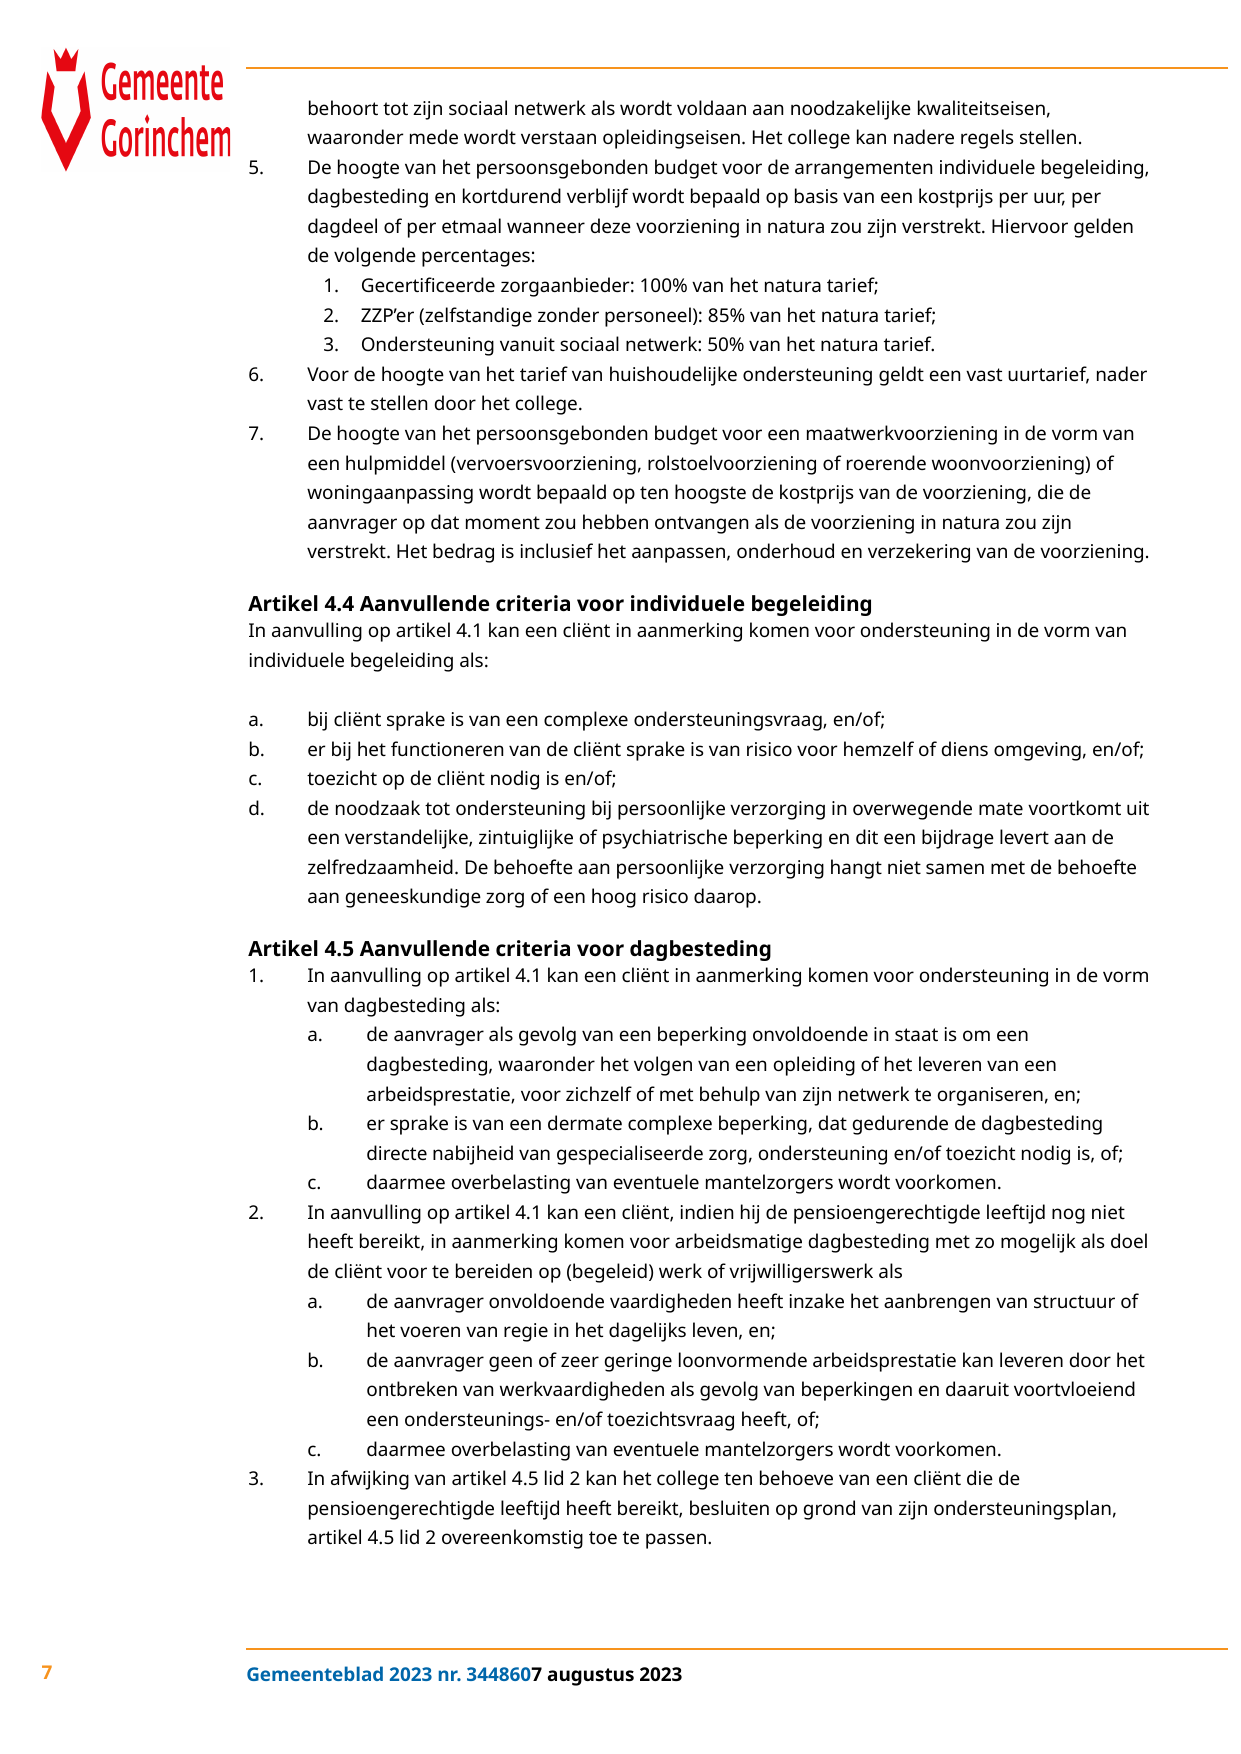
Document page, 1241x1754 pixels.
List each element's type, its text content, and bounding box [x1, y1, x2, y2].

text Artikel 4.4 Aanvullende criteria voor individuele begeleiding [248, 589, 1152, 617]
list Gecertificeerde zorgaanbieder: 100% van het natura tarief; [323, 272, 1152, 298]
list Ondersteuning vanuit sociaal netwerk: 50% van het natura tarief. [323, 331, 1152, 357]
list In aanvulling op artikel 4.1 kan een cliënt in aanmerking komen voor ondersteuning in de vorm van dagbesteding als: [248, 962, 1152, 1018]
list De hoogte van het persoonsgebonden budget voor de arrangementen individuele begeleiding, dagbesteding en kortdurend verblijf wordt bepaald op basis van een kostprijs per uur, per dagdeel of per etmaal wanneer deze voorziening in natura zou zijn verstrekt. Hiervoor gelden de volgende percentages: [248, 154, 1152, 268]
list De hoogte van het persoonsgebonden budget voor een maatwerkvoorziening in de vorm van een hulpmiddel (vervoersvoorziening, rolstoelvoorziening of roerende woonvoorziening) of woningaanpassing wordt bepaald op ten hoogste de kostprijs van de voorziening, die de aanvrager op dat moment zou hebben ontvangen als de voorziening in natura zou zijn verstrekt. Het bedrag is inclusief het aanpassen, onderhoud en verzekering van de voorziening. [248, 420, 1152, 564]
list er sprake is van een dermate complexe beperking, dat gedurende de dagbesteding directe nabijheid van gespecialiseerde zorg, ondersteuning en/of toezicht nodig is, of; [307, 1110, 1152, 1166]
list In aanvulling op artikel 4.1 kan een cliënt, indien hij de pensioengerechtigde leeftijd nog niet heeft bereikt, in aanmerking komen voor arbeidsmatige dagbesteding met zo mogelijk als doel de cliënt voor te bereiden op (begeleid) werk of vrijwilligerswerk als [248, 1199, 1152, 1284]
text In aanvulling op artikel 4.1 kan een cliënt in aanmerking komen voor ondersteuning in de vorm van individuele begeleiding als: [248, 617, 1152, 673]
text Artikel 4.5 Aanvullende criteria voor dagbesteding [248, 934, 1152, 962]
list toezicht op de cliënt nodig is en/of; [248, 765, 1152, 791]
list de aanvrager onvoldoende vaardigheden heeft inzake het aanbrengen van structuur of het voeren van regie in het dagelijks leven, en; [307, 1288, 1152, 1343]
list de aanvrager geen of zeer geringe loonvormende arbeidsprestatie kan leveren door het ontbreken van werkvaardigheden als gevolg van beperkingen en daaruit voortvloeiend een ondersteunings- en/of toezichtsvraag heeft, of; [307, 1347, 1152, 1432]
list ZZP’er (zelfstandige zonder personeel): 85% van het natura tarief; [323, 302, 1152, 328]
list behoort tot zijn sociaal netwerk als wordt voldaan aan noodzakelijke kwaliteitseisen, waaronder mede wordt verstaan opleidingseisen. Het college kan nadere regels stellen. [248, 95, 1152, 150]
list de noodzaak tot ondersteuning bij persoonlijke verzorging in overwegende mate voortkomt uit een verstandelijke, zintuiglijke of psychiatrische beperking en dit een bijdrage levert aan de zelfredzaamheid. De behoefte aan persoonlijke verzorging hangt niet samen met de behoefte aan geneeskundige zorg of een hoog risico daarop. [248, 795, 1152, 909]
list Voor de hoogte van het tarief van huishoudelijke ondersteuning geldt een vast uurtarief, nader vast te stellen door het college. [248, 361, 1152, 416]
list bij cliënt sprake is van een complexe ondersteuningsvraag, en/of; [248, 706, 1152, 732]
list de aanvrager als gevolg van een beperking onvoldoende in staat is om een dagbesteding, waaronder het volgen van een opleiding of het leveren van een arbeidsprestatie, voor zichzelf of met behulp van zijn netwerk te organiseren, en; [307, 1022, 1152, 1107]
list er bij het functioneren van de cliënt sprake is van risico voor hemzelf of diens omgeving, en/of; [248, 736, 1152, 761]
picture [41, 47, 231, 172]
list daarmee overbelasting van eventuele mantelzorgers wordt voorkomen. [307, 1169, 1152, 1195]
list daarmee overbelasting van eventuele mantelzorgers wordt voorkomen. [307, 1436, 1152, 1462]
list In afwijking van artikel 4.5 lid 2 kan het college ten behoeve van een cliënt die de pensioengerechtigde leeftijd heeft bereikt, besluiten op grond van zijn ondersteuningsplan, artikel 4.5 lid 2 overeenkomstig toe te passen. [248, 1465, 1152, 1550]
